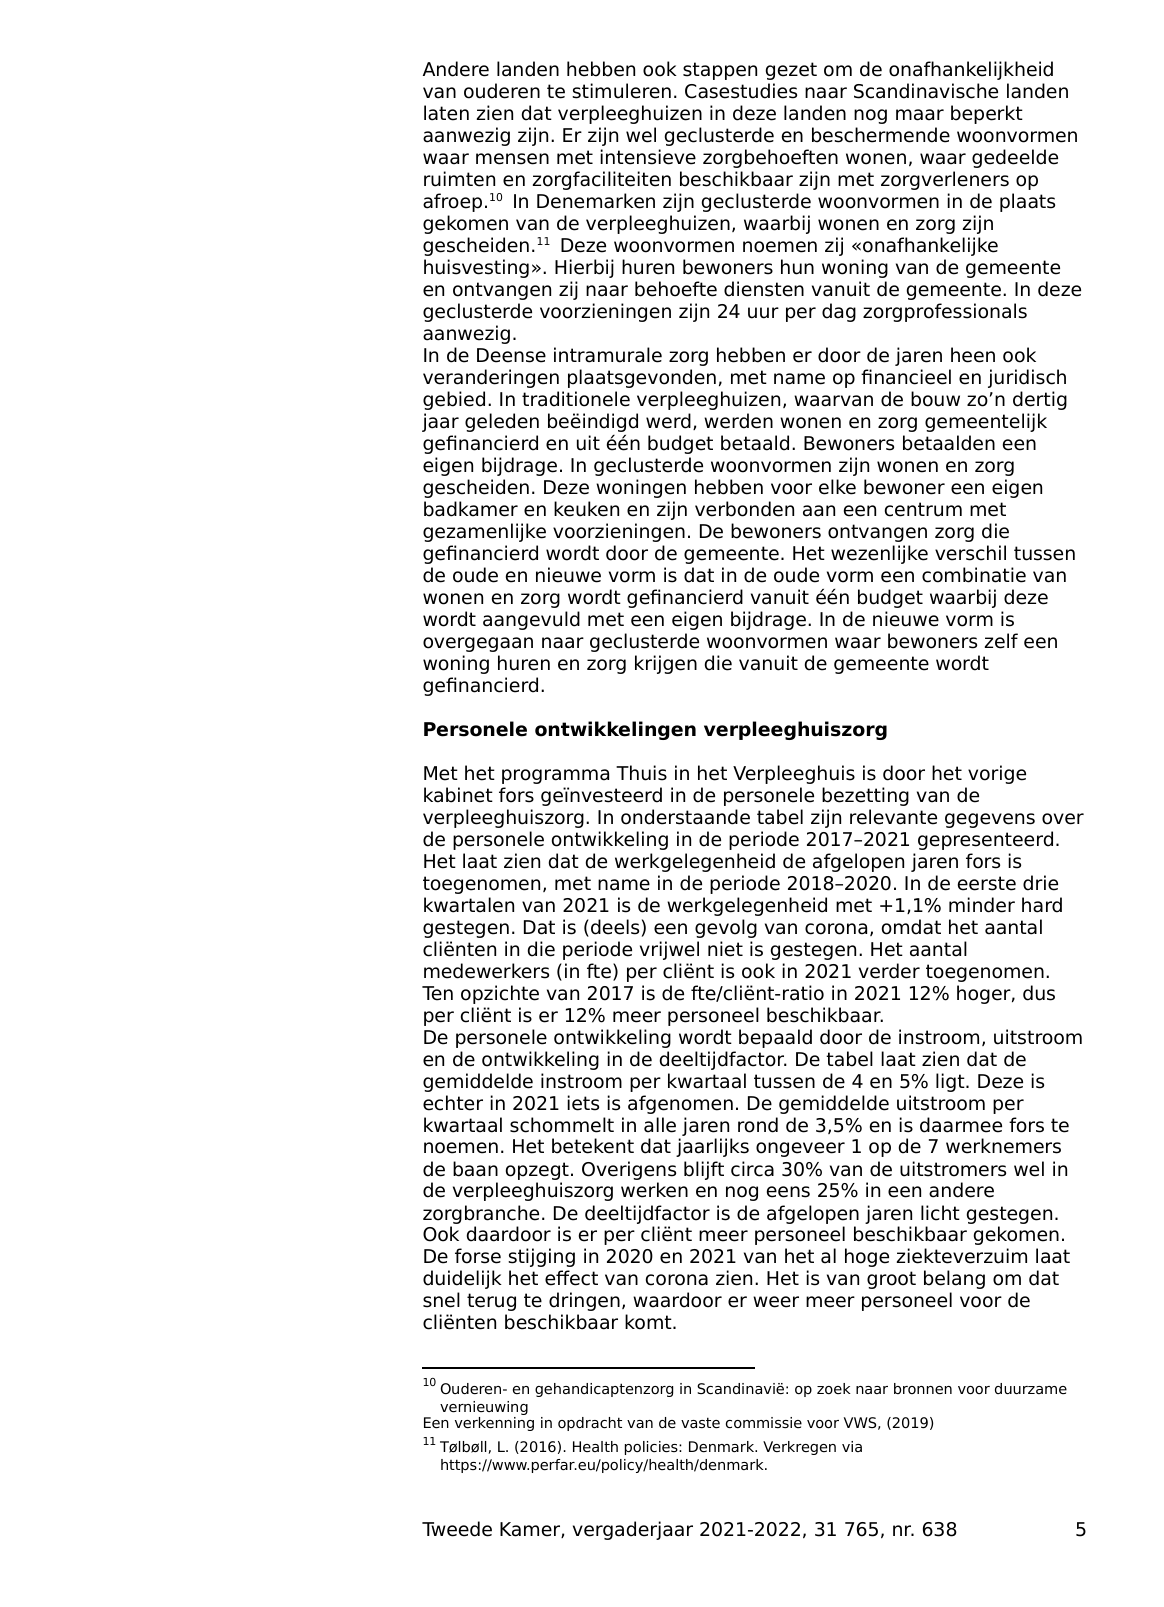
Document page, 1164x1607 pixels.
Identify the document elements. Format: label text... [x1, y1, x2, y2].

text Met het programma Thuis in het Verpleeghuis is door het vorige kabinet fors geïnvesteerd in de personele bezetting van de verpleeghuiszorg. In onderstaande tabel zijn relevante gegevens over de personele ontwikkeling in de periode 2017–2021 gepresenteerd. Het laat zien dat de werkgelegenheid de afgelopen jaren fors is toegenomen, met name in de periode 2018–2020. In de eerste drie kwartalen van 2021 is de werkgelegenheid met +1,1% minder hard gestegen. Dat is (deels) een gevolg van corona, omdat het aantal cliënten in die periode vrijwel niet is gestegen. Het aantal medewerkers (in fte) per cliënt is ook in 2021 verder toegenomen. Ten opzichte van 2017 is de fte/cliënt-ratio in 2021 12% hoger, dus per cliënt is er 12% meer personeel beschikbaar. [422, 763, 1087, 1027]
subtitle Personele ontwikkelingen verpleeghuiszorg [422, 719, 1087, 741]
text Andere landen hebben ook stappen gezet om de onafhankelijkheid van ouderen te stimuleren. Casestudies naar Scandinavische landen laten zien dat verpleeghuizen in deze landen nog maar beperkt aanwezig zijn. Er zijn wel geclusterde en beschermende woonvormen waar mensen met intensieve zorgbehoeften wonen, waar gedeelde ruimten en zorgfaciliteiten beschikbaar zijn met zorgverleners op afroep. In Denemarken zijn geclusterde woonvormen in de plaats gekomen van de verpleeghuizen, waarbij wonen en zorg zijn gescheiden. Deze woonvormen noemen zij «onafhankelijke huisvesting». Hierbij huren bewoners hun woning van de gemeente en ontvangen zij naar behoefte diensten vanuit de gemeente. In deze geclusterde voorzieningen zijn 24 uur per dag zorgprofessionals aanwezig. [422, 59, 1087, 345]
text Een verkenning in opdracht van de vaste commissie voor VWS, (2019) [422, 1416, 1087, 1432]
text Ouderen- en gehandicaptenzorg in Scandinavië: op zoek naar bronnen voor duurzame vernieuwing [422, 1377, 1087, 1416]
text De personele ontwikkeling wordt bepaald door de instroom, uitstroom en de ontwikkeling in de deeltijdfactor. De tabel laat zien dat de gemiddelde instroom per kwartaal tussen de 4 en 5% ligt. Deze is echter in 2021 iets is afgenomen. De gemiddelde uitstroom per kwartaal schommelt in alle jaren rond de 3,5% en is daarmee fors te noemen. Het betekent dat jaarlijks ongeveer 1 op de 7 werknemers de baan opzegt. Overigens blijft circa 30% van de uitstromers wel in de verpleeghuiszorg werken en nog eens 25% in een andere zorgbranche. De deeltijdfactor is de afgelopen jaren licht gestegen. Ook daardoor is er per cliënt meer personeel beschikbaar gekomen. De forse stijging in 2020 en 2021 van het al hoge ziekteverzuim laat duidelijk het effect van corona zien. Het is van groot belang om dat snel terug te dringen, waardoor er weer meer personeel voor de cliënten beschikbaar komt. [422, 1027, 1087, 1334]
text Tølbøll, L. (2016). Health policies: Denmark. Verkregen via https://www.perfar.eu/policy/health/denmark. [422, 1435, 1087, 1474]
text In de Deense intramurale zorg hebben er door de jaren heen ook veranderingen plaatsgevonden, met name op financieel en juridisch gebied. In traditionele verpleeghuizen, waarvan de bouw zo’n dertig jaar geleden beëindigd werd, werden wonen en zorg gemeentelijk gefinancierd en uit één budget betaald. Bewoners betaalden een eigen bijdrage. In geclusterde woonvormen zijn wonen en zorg gescheiden. Deze woningen hebben voor elke bewoner een eigen badkamer en keuken en zijn verbonden aan een centrum met gezamenlijke voorzieningen. De bewoners ontvangen zorg die gefinancierd wordt door de gemeente. Het wezenlijke verschil tussen de oude en nieuwe vorm is dat in de oude vorm een combinatie van wonen en zorg wordt gefinancierd vanuit één budget waarbij deze wordt aangevuld met een eigen bijdrage. In de nieuwe vorm is overgegaan naar geclusterde woonvormen waar bewoners zelf een woning huren en zorg krijgen die vanuit de gemeente wordt gefinancierd. [422, 345, 1087, 696]
